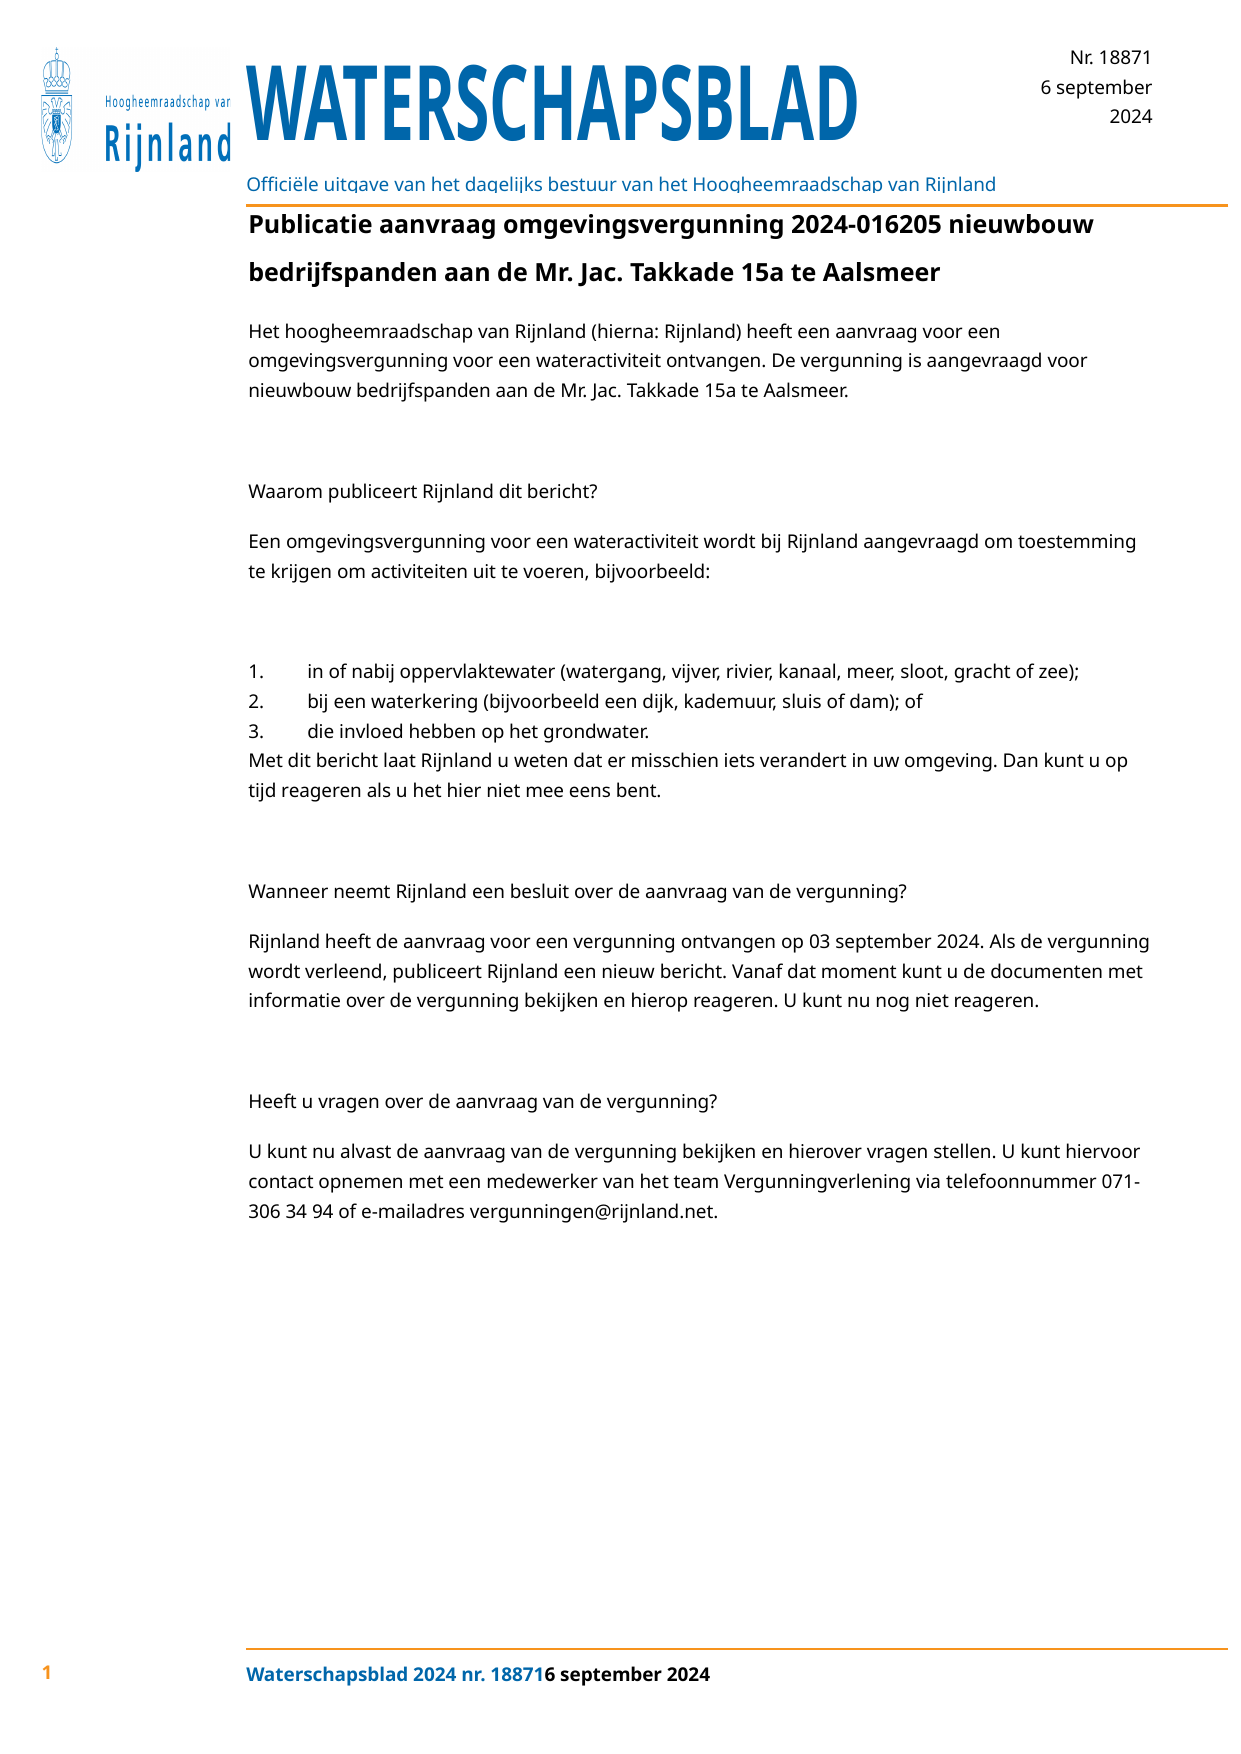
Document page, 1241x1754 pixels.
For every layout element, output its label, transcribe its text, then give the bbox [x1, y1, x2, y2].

picture [41, 47, 231, 172]
text Een omgevingsvergunning voor een wateractiviteit wordt bij Rijnland aangevraagd om toestemming te krijgen om activiteiten uit te voeren, bijvoorbeeld: [248, 528, 1152, 584]
text U kunt nu alvast de aanvraag van de vergunning bekijken en hierover vragen stellen. U kunt hiervoor contact opnemen met een medewerker van het team Vergunningverlening via telefoonnummer 071-306 34 94 of e-mailadres vergunningen@rijnland.net. [248, 1139, 1152, 1224]
text Wanneer neemt Rijnland een besluit over de aanvraag van de vergunning? [248, 878, 1152, 904]
list in of nabij oppervlaktewater (watergang, vijver, rivier, kanaal, meer, sloot, gracht of zee); [248, 659, 1152, 684]
text Met dit bericht laat Rijnland u weten dat er misschien iets verandert in uw omgeving. Dan kunt u op tijd reageren als u het hier niet mee eens bent. [248, 747, 1152, 803]
text Rijnland heeft de aanvraag voor een vergunning ontvangen op 03 september 2024. Als de vergunning wordt verleend, publiceert Rijnland een nieuw bericht. Vanaf dat moment kunt u de documenten met informatie over de vergunning bekijken en hierop reageren. U kunt nu nog niet reageren. [248, 928, 1152, 1013]
list die invloed hebben op het grondwater. [248, 718, 1152, 744]
text Het hoogheemraadschap van Rijnland (hierna: Rijnland) heeft een aanvraag voor een omgevingsvergunning voor een wateractiviteit ontvangen. De vergunning is aangevraagd voor nieuwbouw bedrijfspanden aan de Mr. Jac. Takkade 15a te Aalsmeer. [248, 318, 1152, 403]
list bij een waterkering (bijvoorbeeld een dijk, kademuur, sluis of dam); of [248, 688, 1152, 714]
text Publicatie aanvraag omgevingsvergunning 2024-016205 nieuwbouw bedrijfspanden aan de Mr. Jac. Takkade 15a te Aalsmeer [248, 207, 1152, 288]
text Waarom publiceert Rijnland dit bericht? [248, 478, 1152, 504]
text Heeft u vragen over de aanvraag van de vergunning? [248, 1088, 1152, 1114]
